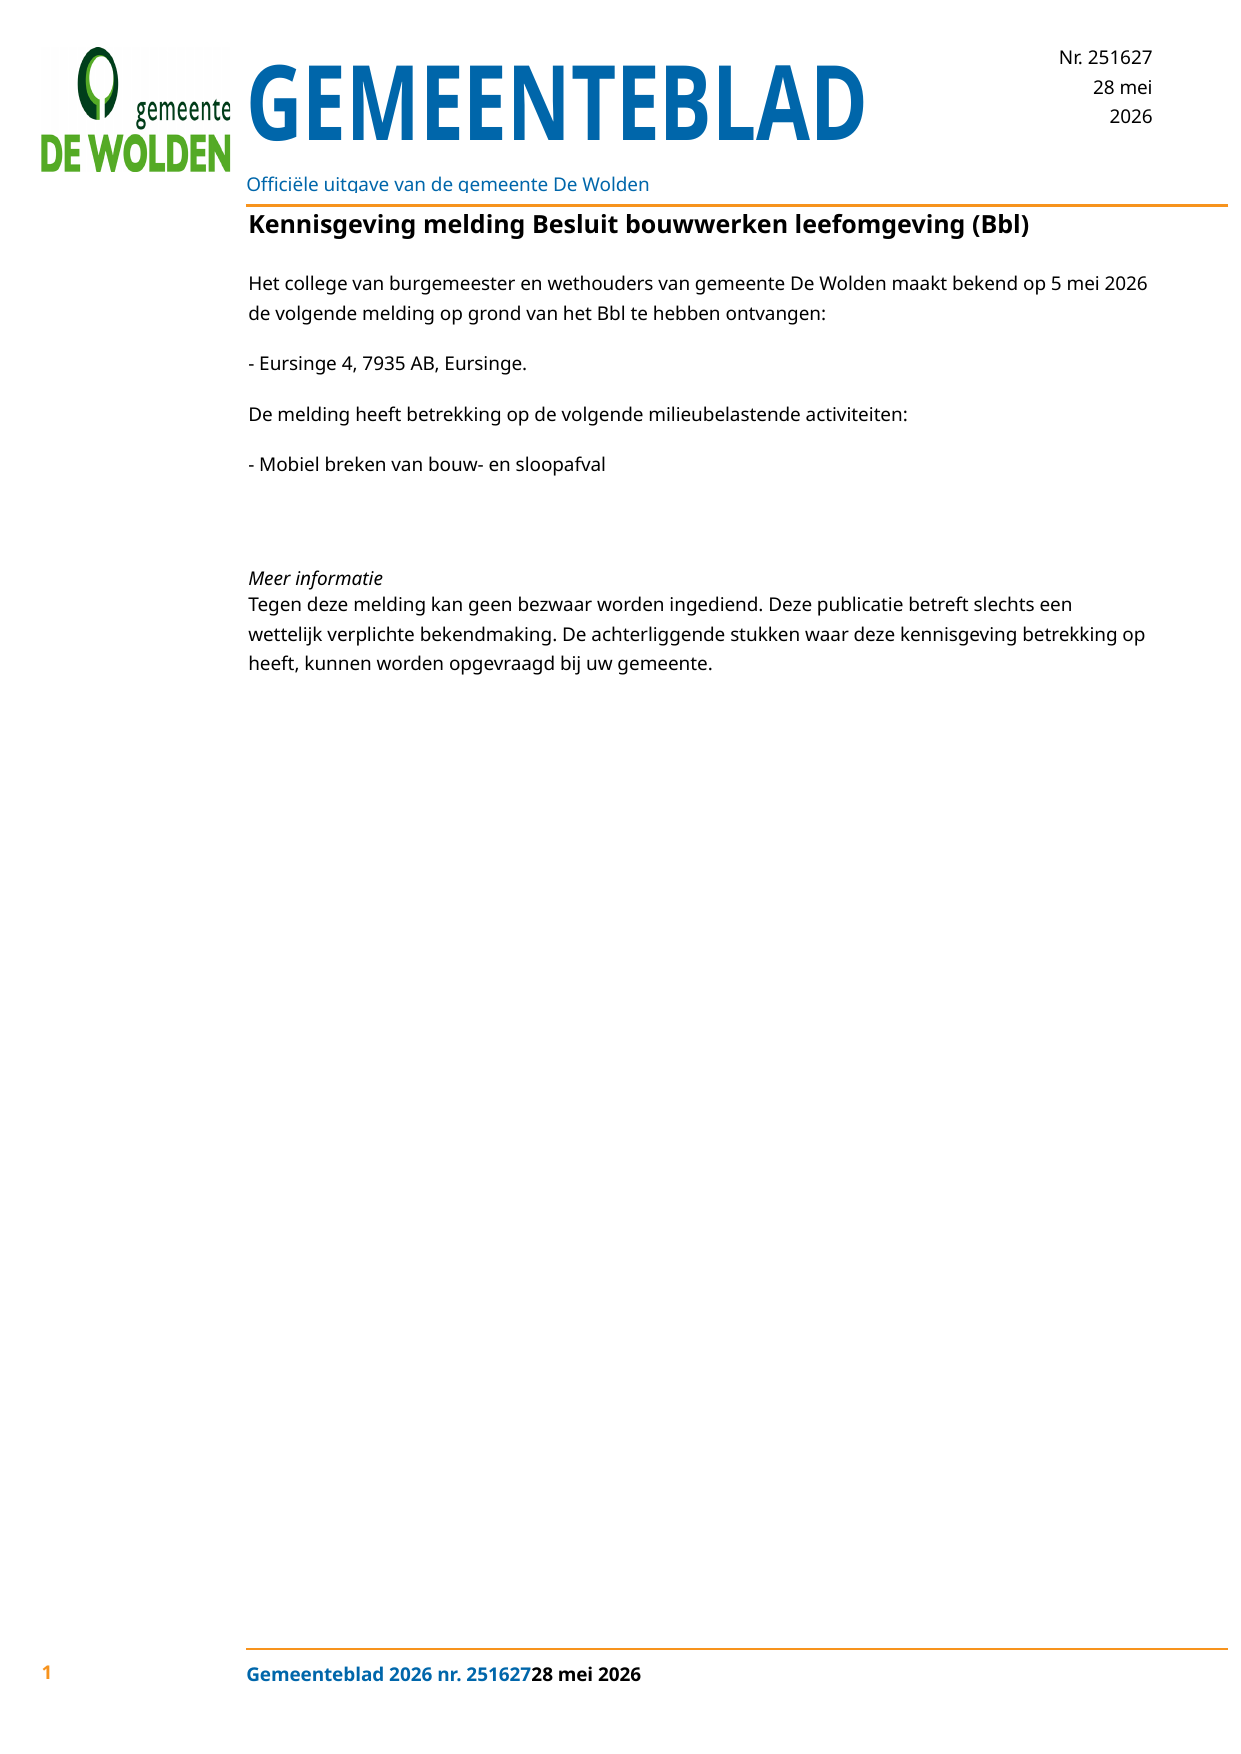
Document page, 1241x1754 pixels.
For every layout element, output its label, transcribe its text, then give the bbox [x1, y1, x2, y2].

text Het college van burgemeester en wethouders van gemeente De Wolden maakt bekend op 5 mei 2026 de volgende melding op grond van het Bbl te hebben ontvangen: [248, 270, 1152, 326]
picture [41, 47, 231, 172]
text - Mobiel breken van bouw- en sloopafval [248, 451, 1152, 477]
text Kennisgeving melding Besluit bouwwerken leefomgeving (Bbl) [248, 207, 1152, 241]
text Tegen deze melding kan geen bezwaar worden ingediend. Deze publicatie betreft slechts een wettelijk verplichte bekendmaking. De achterliggende stukken waar deze kennisgeving betrekking op heeft, kunnen worden opgevraagd bij uw gemeente. [248, 591, 1152, 676]
text Meer informatie [248, 566, 1152, 591]
text - Eursinge 4, 7935 AB, Eursinge. [248, 350, 1152, 376]
text De melding heeft betrekking op de volgende milieubelastende activiteiten: [248, 401, 1152, 426]
